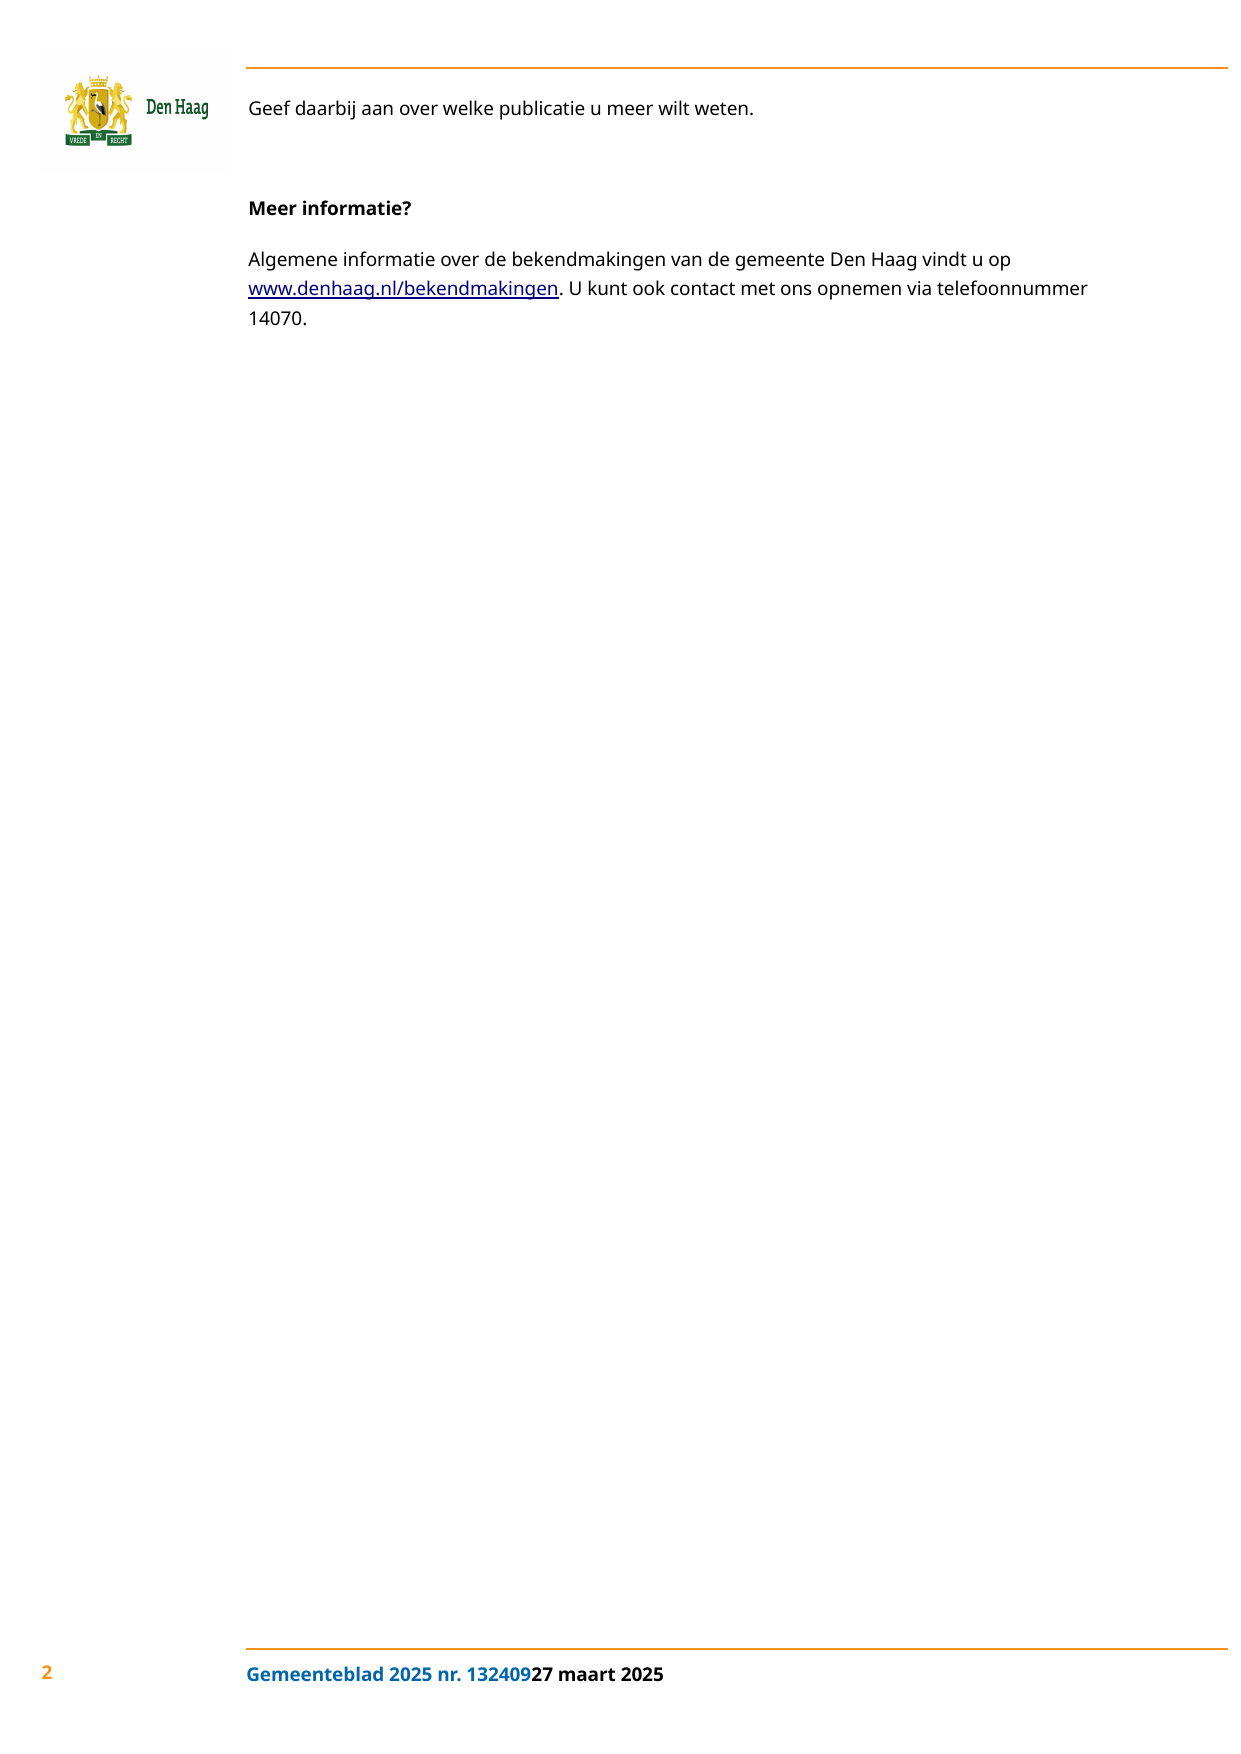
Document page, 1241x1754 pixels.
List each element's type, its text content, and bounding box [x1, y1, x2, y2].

picture [41, 47, 231, 172]
text Algemene informatie over de bekendmakingen van de gemeente Den Haag vindt u op www.denhaag.nl/bekendmakingen. U kunt ook contact met ons opnemen via telefoonnummer 14070. [248, 246, 1152, 331]
text Geef daarbij aan over welke publicatie u meer wilt weten. [248, 95, 1152, 121]
text Meer informatie? [248, 196, 1152, 221]
